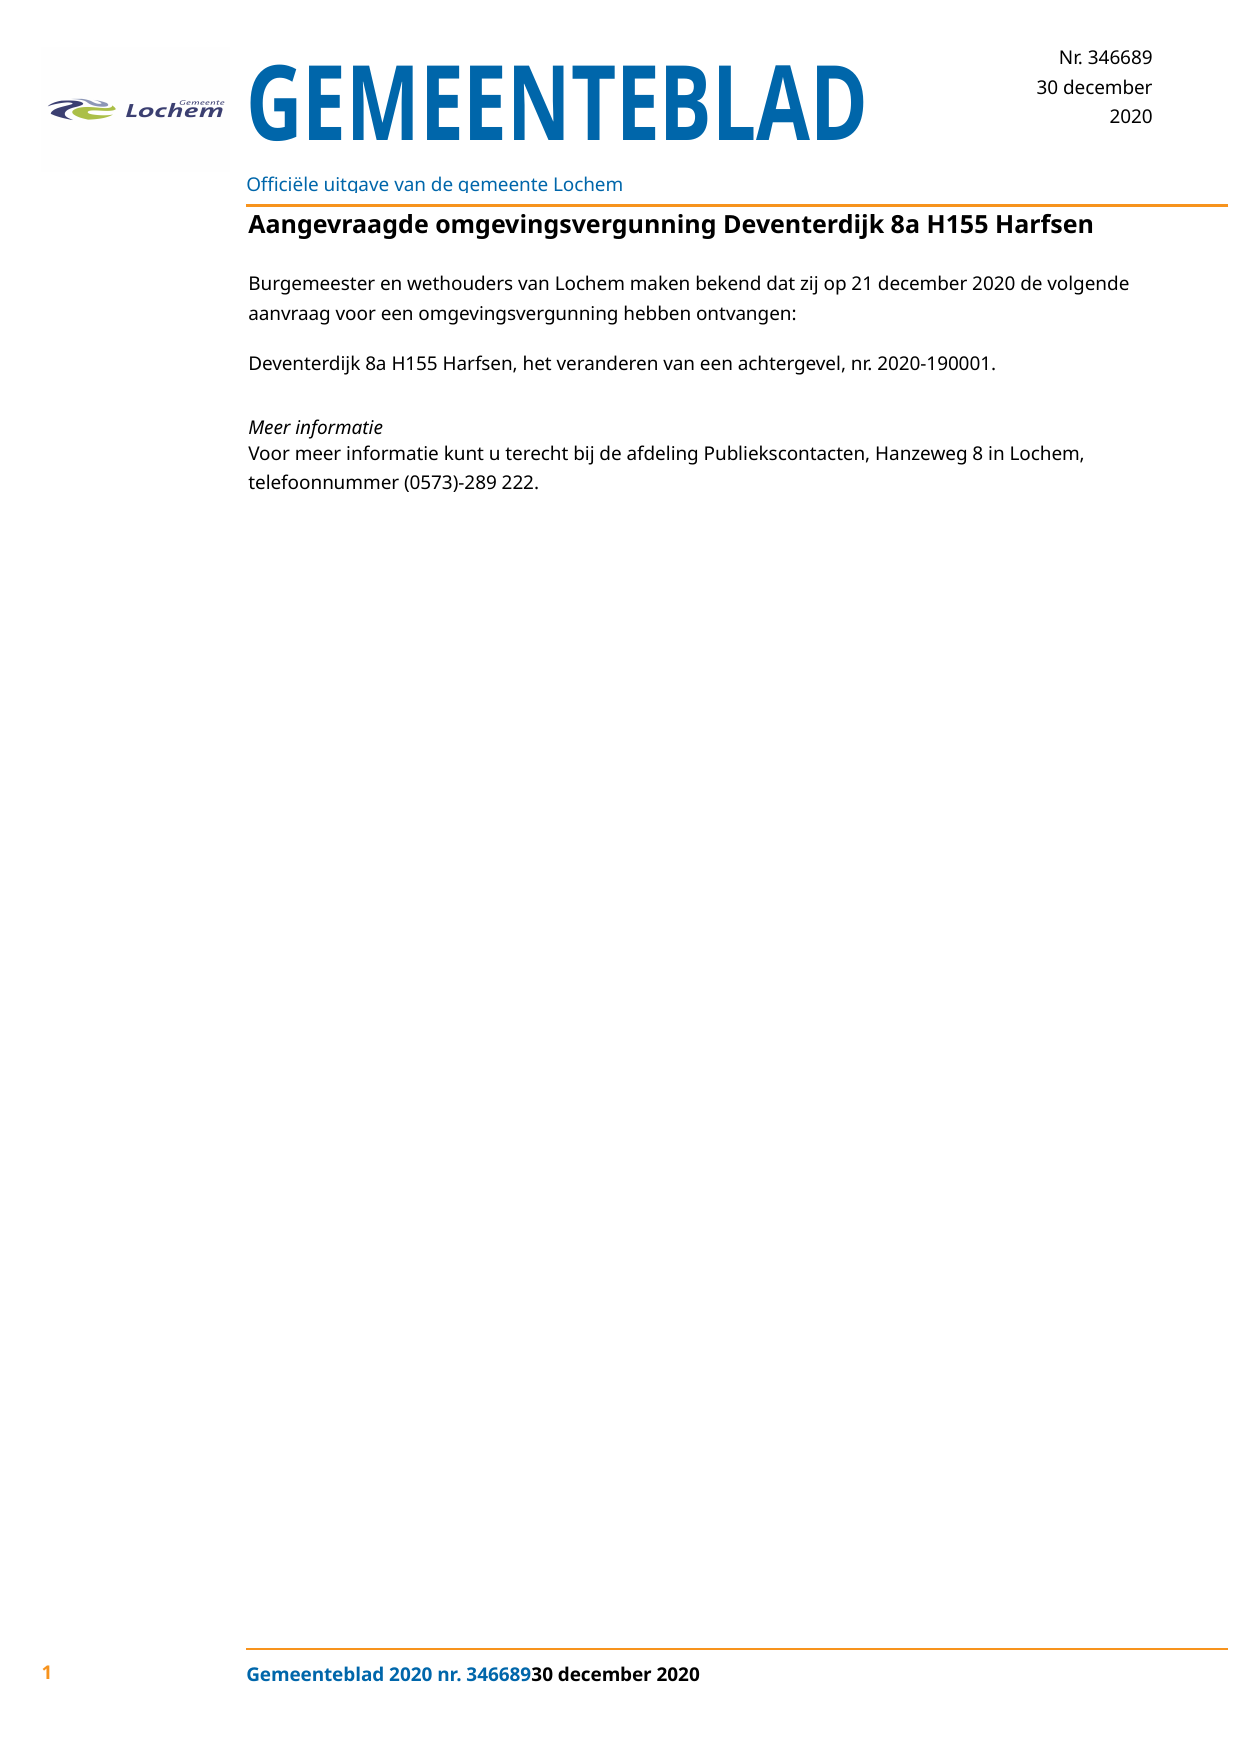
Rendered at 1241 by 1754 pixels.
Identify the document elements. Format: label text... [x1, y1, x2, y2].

text Meer informatie [248, 414, 1152, 440]
text Voor meer informatie kunt u terecht bij de afdeling Publiekscontacten, Hanzeweg 8 in Lochem, telefoonnummer (0573)-289 222. [248, 440, 1152, 495]
picture [41, 47, 231, 172]
text Burgemeester en wethouders van Lochem maken bekend dat zij op 21 december 2020 de volgende aanvraag voor een omgevingsvergunning hebben ontvangen: [248, 270, 1152, 326]
text Aangevraagde omgevingsvergunning Deventerdijk 8a H155 Harfsen [248, 207, 1152, 241]
text Deventerdijk 8a H155 Harfsen, het veranderen van een achtergevel, nr. 2020-190001. [248, 350, 1152, 376]
